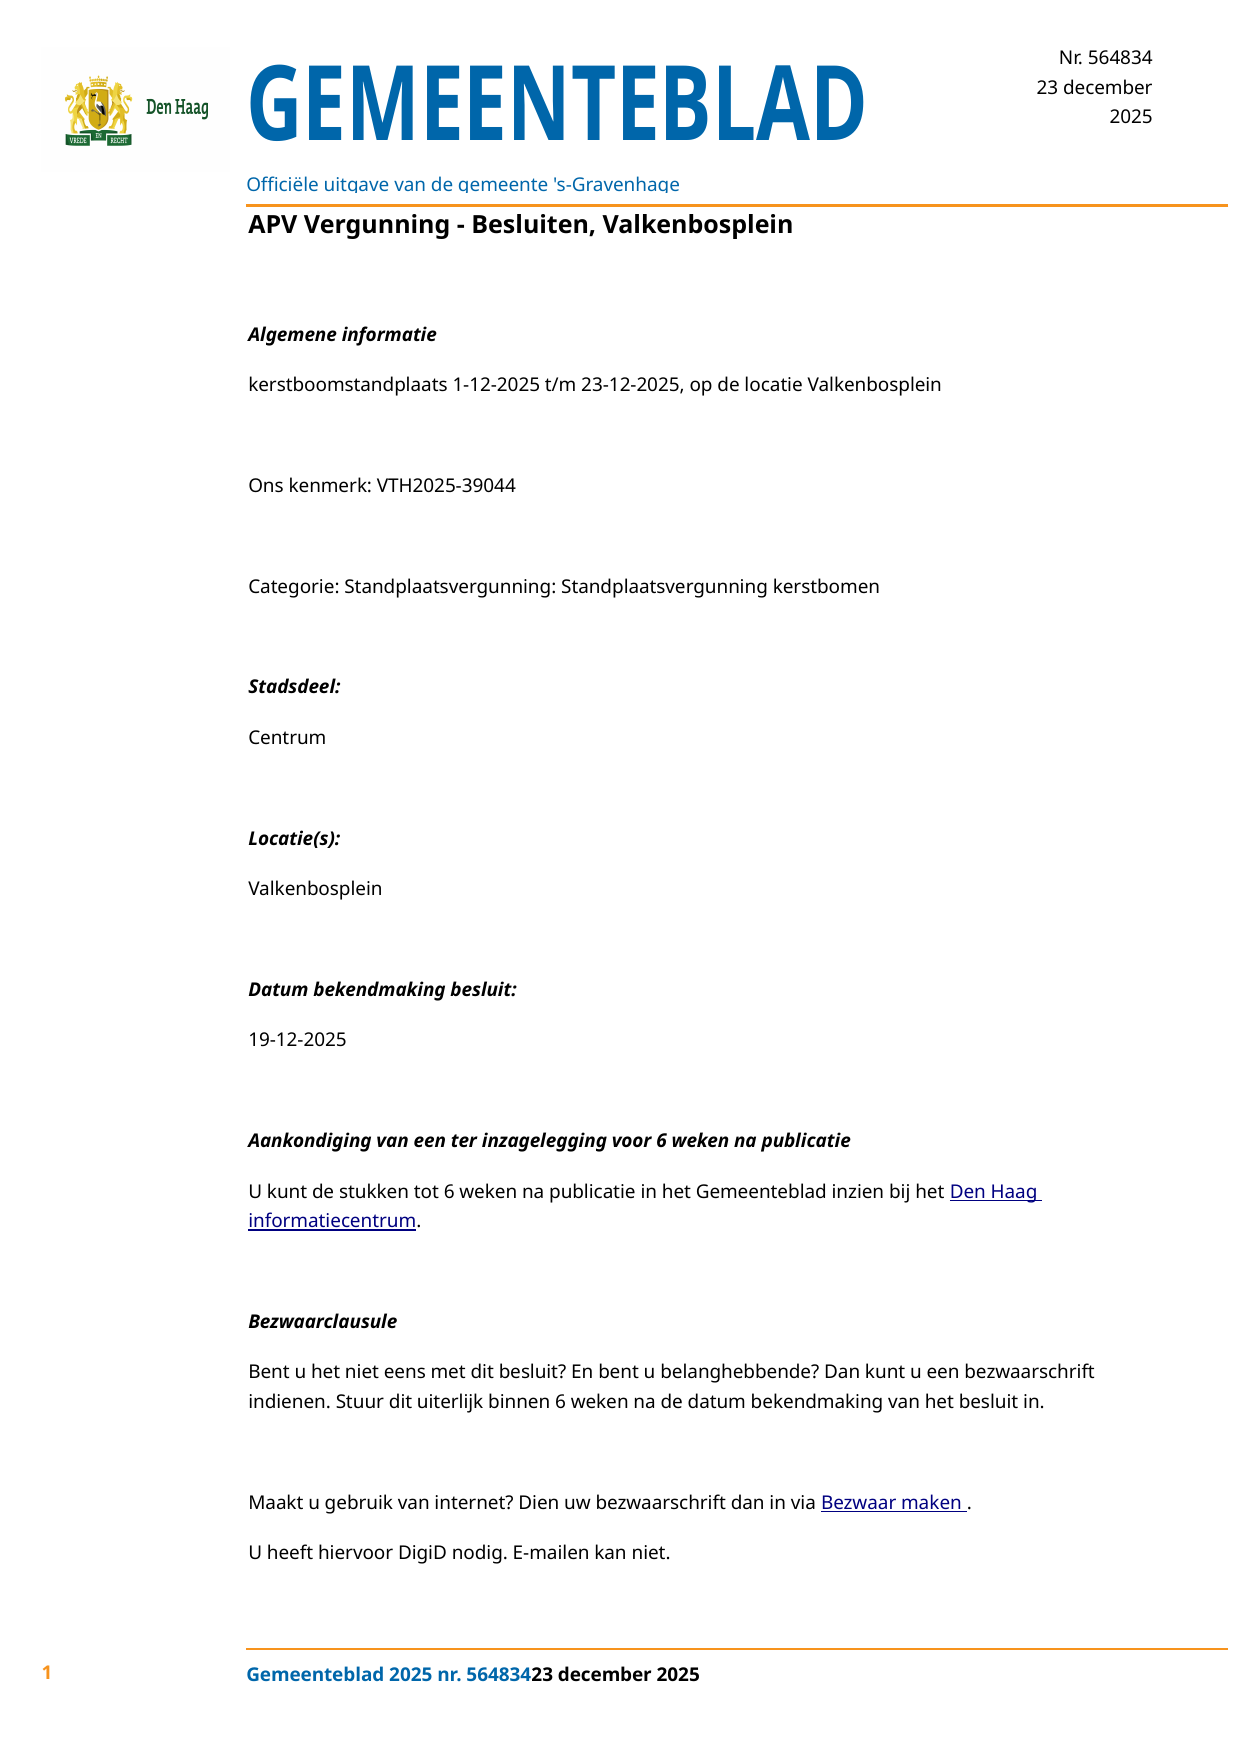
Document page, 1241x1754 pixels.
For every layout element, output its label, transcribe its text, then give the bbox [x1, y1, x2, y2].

text APV Vergunning - Besluiten, Valkenbosplein [248, 207, 1152, 241]
text U kunt de stukken tot 6 weken na publicatie in het Gemeenteblad inzien bij het Den Haag informatiecentrum. [248, 1178, 1152, 1233]
text Maakt u gebruik van internet? Dien uw bezwaarschrift dan in via Bezwaar maken . [248, 1489, 1152, 1515]
text Valkenbosplein [248, 875, 1152, 901]
text Bezwaarclausule [248, 1308, 1152, 1334]
text Stadsdeel: [248, 674, 1152, 699]
text kerstboomstandplaats 1-12-2025 t/m 23-12-2025, op de locatie Valkenbosplein [248, 371, 1152, 397]
text Algemene informatie [248, 321, 1152, 346]
text Centrum [248, 724, 1152, 750]
text Ons kenmerk: VTH2025-39044 [248, 472, 1152, 498]
text Bent u het niet eens met dit besluit? En bent u belanghebbende? Dan kunt u een bezwaarschrift indienen. Stuur dit uiterlijk binnen 6 weken na de datum bekendmaking van het besluit in. [248, 1359, 1152, 1414]
picture [41, 47, 231, 172]
text Datum bekendmaking besluit: [248, 976, 1152, 1002]
text Locatie(s): [248, 825, 1152, 851]
text Aankondiging van een ter inzagelegging voor 6 weken na publicatie [248, 1127, 1152, 1153]
text Categorie: Standplaatsvergunning: Standplaatsvergunning kerstbomen [248, 573, 1152, 598]
text U heeft hiervoor DigiD nodig. E-mailen kan niet. [248, 1539, 1152, 1565]
text 19-12-2025 [248, 1027, 1152, 1052]
